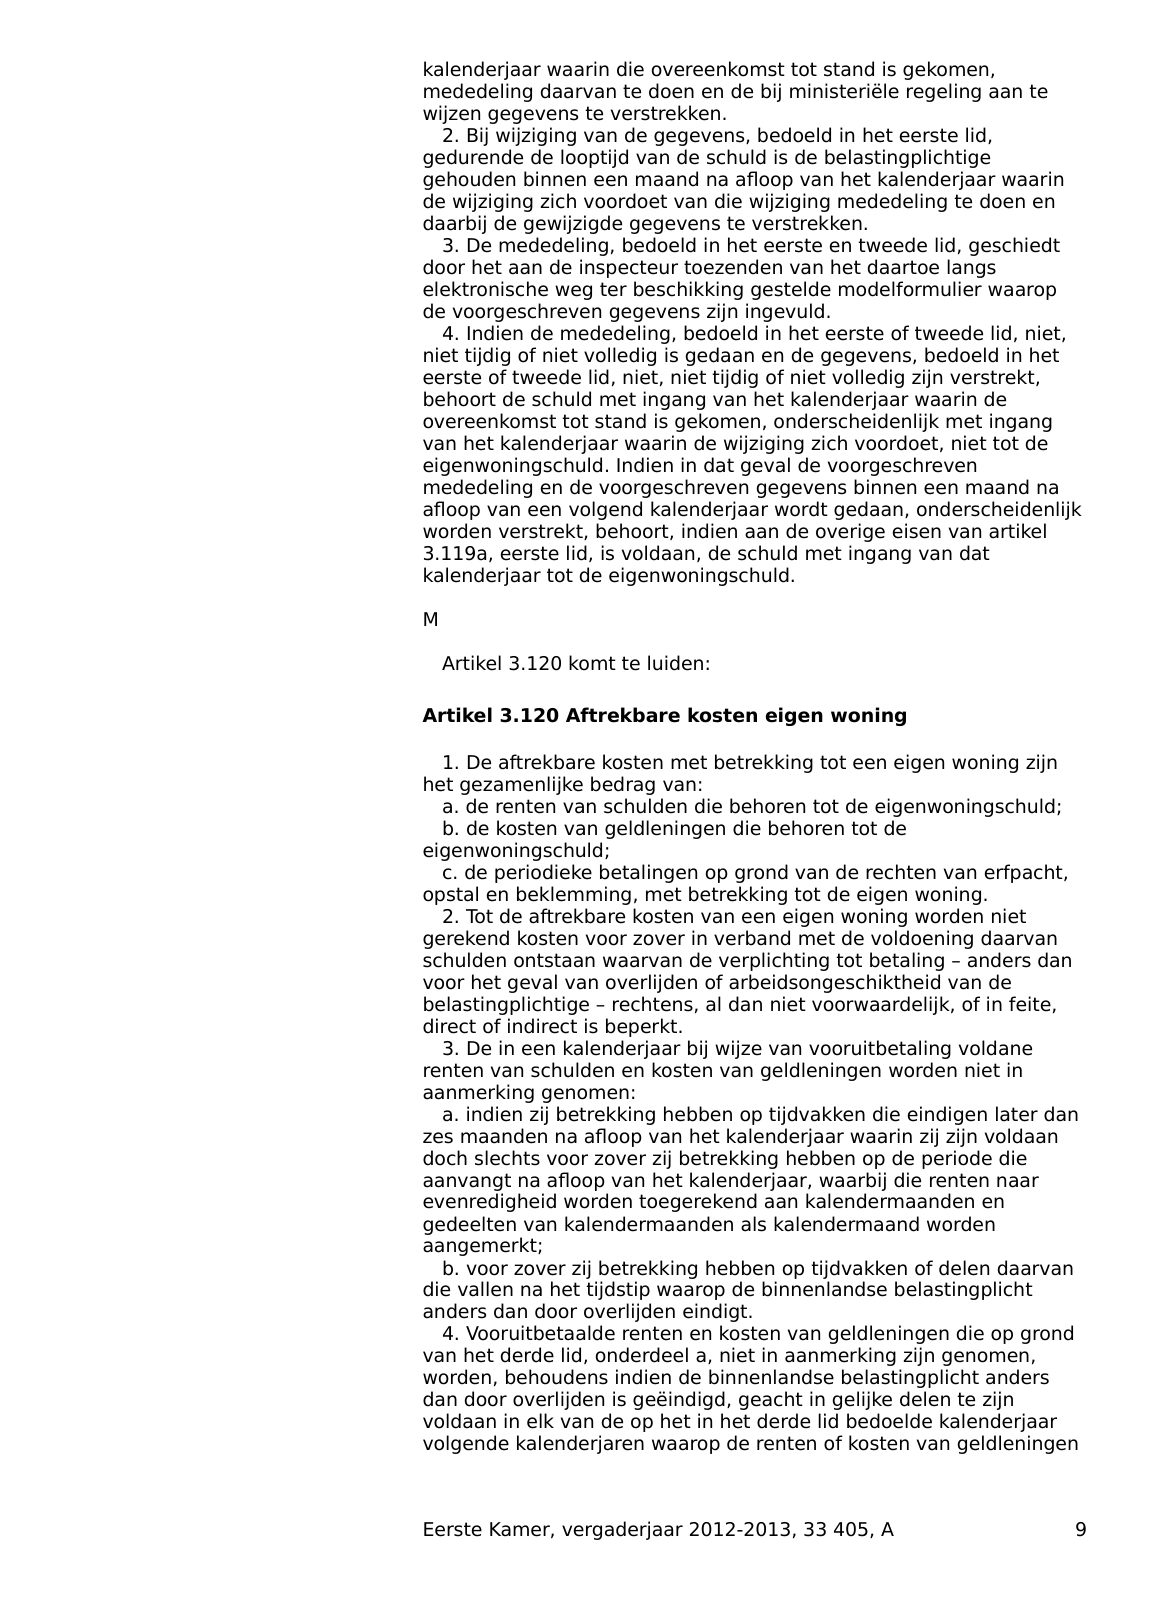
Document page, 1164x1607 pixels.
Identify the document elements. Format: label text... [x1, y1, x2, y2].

text b. voor zover zij betrekking hebben op tijdvakken of delen daarvan die vallen na het tijdstip waarop de binnenlandse belastingplicht anders dan door overlijden eindigt. [422, 1257, 1087, 1323]
text a. de renten van schulden die behoren tot de eigenwoningschuld; [422, 796, 1087, 818]
text 1. De aftrekbare kosten met betrekking tot een eigen woning zijn het gezamenlijke bedrag van: [422, 752, 1087, 796]
text kalenderjaar waarin die overeenkomst tot stand is gekomen, mededeling daarvan te doen en de bij ministeriële regeling aan te wijzen gegevens te verstrekken. [422, 59, 1087, 125]
text M [422, 609, 1087, 631]
text b. de kosten van geldleningen die behoren tot de eigenwoningschuld; [422, 818, 1087, 862]
text a. indien zij betrekking hebben op tijdvakken die eindigen later dan zes maanden na afloop van het kalenderjaar waarin zij zijn voldaan doch slechts voor zover zij betrekking hebben op de periode die aanvangt na afloop van het kalenderjaar, waarbij die renten naar evenredigheid worden toegerekend aan kalendermaanden en gedeelten van kalendermaanden als kalendermaand worden aangemerkt; [422, 1103, 1087, 1257]
text 4. Vooruitbetaalde renten en kosten van geldleningen die op grond van het derde lid, onderdeel a, niet in aanmerking zijn genomen, worden, behoudens indien de binnenlandse belastingplicht anders dan door overlijden is geëindigd, geacht in gelijke delen te zijn voldaan in elk van de op het in het derde lid bedoelde kalenderjaar volgende kalenderjaren waarop de renten of kosten van geldleningen [422, 1323, 1087, 1455]
text 3. De in een kalenderjaar bij wijze van vooruitbetaling voldane renten van schulden en kosten van geldleningen worden niet in aanmerking genomen: [422, 1038, 1087, 1103]
text Artikel 3.120 komt te luiden: [422, 653, 1087, 675]
text c. de periodieke betalingen op grond van de rechten van erfpacht, opstal en beklemming, met betrekking tot de eigen woning. [422, 862, 1087, 906]
text 3. De mededeling, bedoeld in het eerste en tweede lid, geschiedt door het aan de inspecteur toezenden van het daartoe langs elektronische weg ter beschikking gestelde modelformulier waarop de voorgeschreven gegevens zijn ingevuld. [422, 235, 1087, 323]
subtitle Artikel 3.120 Aftrekbare kosten eigen woning [422, 705, 1087, 727]
text 4. Indien de mededeling, bedoeld in het eerste of tweede lid, niet, niet tijdig of niet volledig is gedaan en de gegevens, bedoeld in het eerste of tweede lid, niet, niet tijdig of niet volledig zijn verstrekt, behoort de schuld met ingang van het kalenderjaar waarin de overeenkomst tot stand is gekomen, onderscheidenlijk met ingang van het kalenderjaar waarin de wijziging zich voordoet, niet tot de eigenwoningschuld. Indien in dat geval de voorgeschreven mededeling en de voorgeschreven gegevens binnen een maand na afloop van een volgend kalenderjaar wordt gedaan, onderscheidenlijk worden verstrekt, behoort, indien aan de overige eisen van artikel 3.119a, eerste lid, is voldaan, de schuld met ingang van dat kalenderjaar tot de eigenwoningschuld. [422, 323, 1087, 587]
text 2. Tot de aftrekbare kosten van een eigen woning worden niet gerekend kosten voor zover in verband met de voldoening daarvan schulden ontstaan waarvan de verplichting tot betaling – anders dan voor het geval van overlijden of arbeidsongeschiktheid van de belastingplichtige – rechtens, al dan niet voorwaardelijk, of in feite, direct of indirect is beperkt. [422, 906, 1087, 1038]
text 2. Bij wijziging van de gegevens, bedoeld in het eerste lid, gedurende de looptijd van de schuld is de belastingplichtige gehouden binnen een maand na afloop van het kalenderjaar waarin de wijziging zich voordoet van die wijziging mededeling te doen en daarbij de gewijzigde gegevens te verstrekken. [422, 125, 1087, 235]
